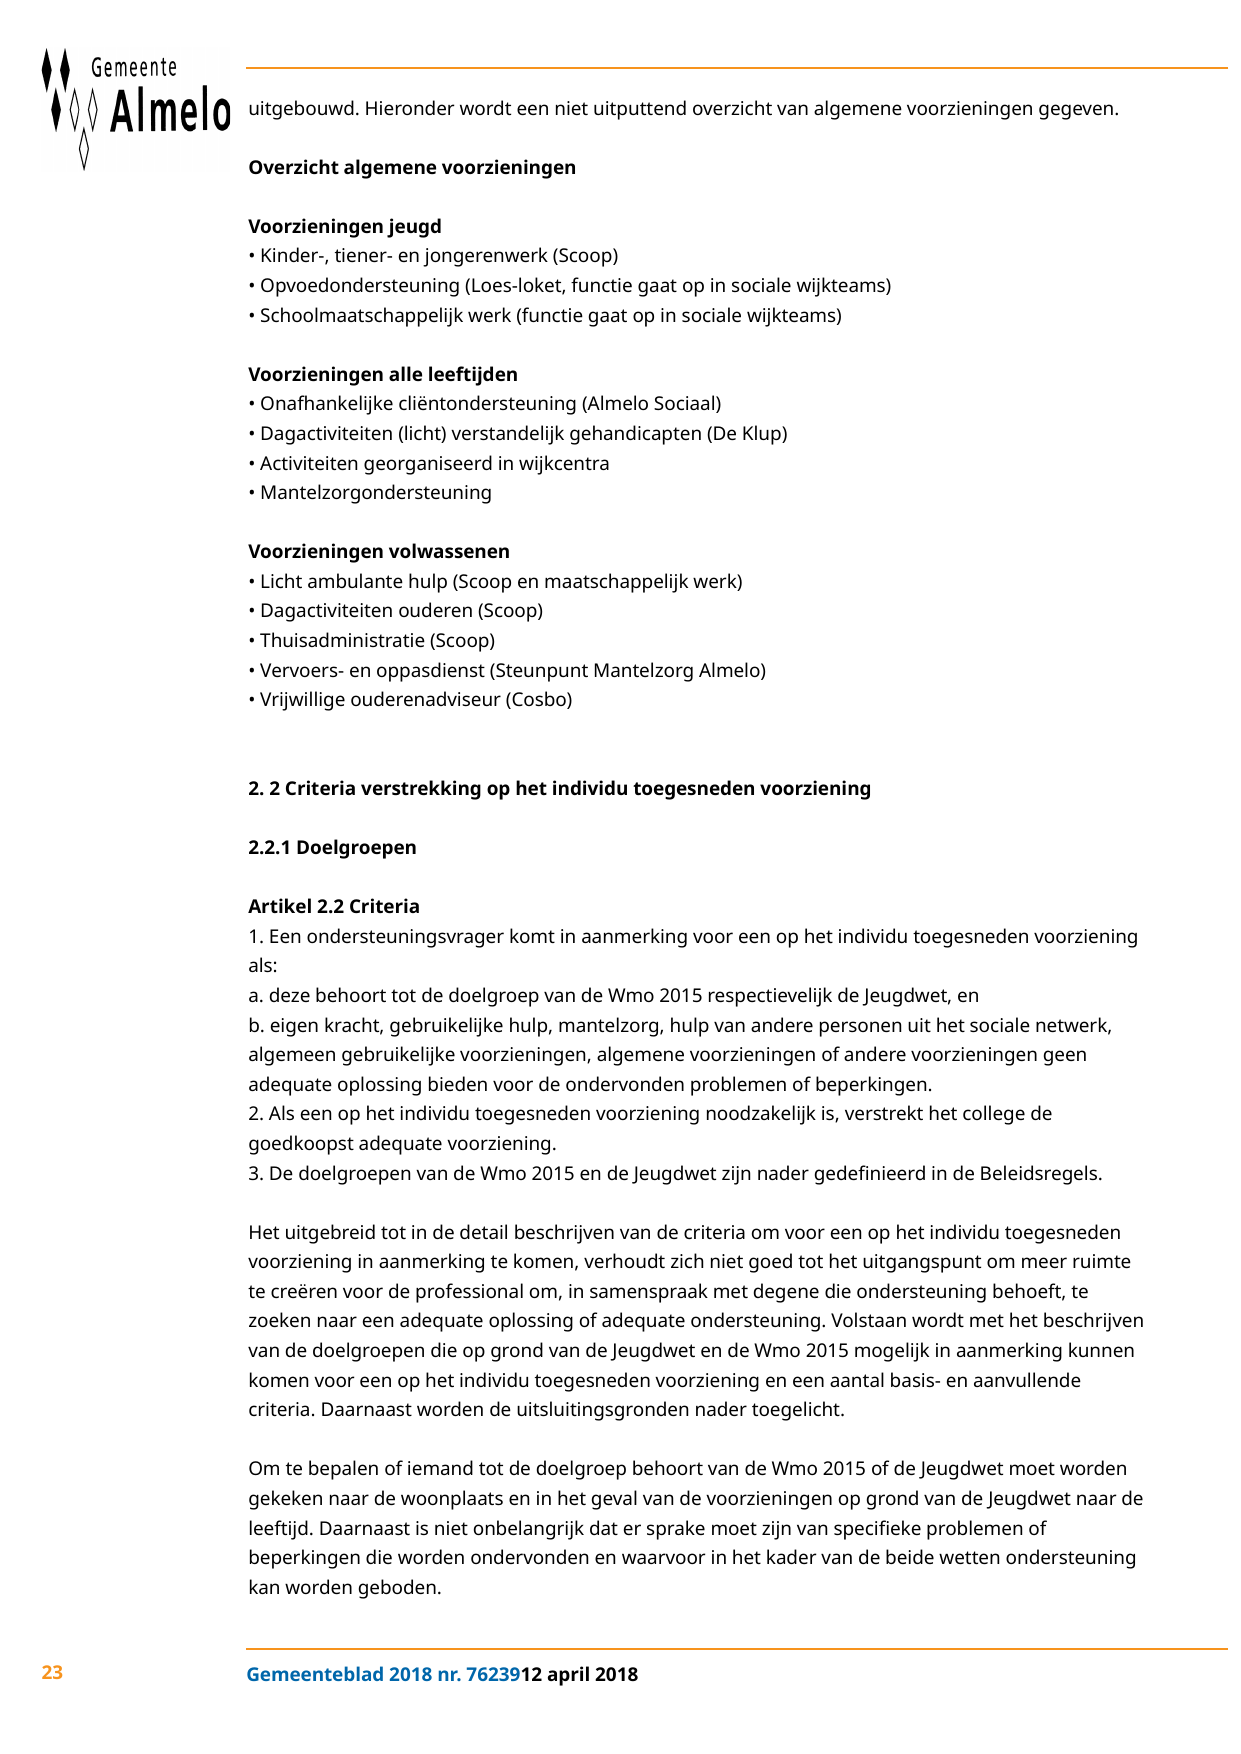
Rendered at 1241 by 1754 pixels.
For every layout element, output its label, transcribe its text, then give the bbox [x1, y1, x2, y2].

text uitgebouwd. Hieronder wordt een niet uitputtend overzicht van algemene voorzieningen gegeven. [248, 95, 1152, 121]
text Voorzieningen volwassenen [248, 538, 1152, 564]
text 2. Als een op het individu toegesneden voorziening noodzakelijk is, verstrekt het college de goedkoopst adequate voorziening. [248, 1101, 1152, 1156]
text • Thuisadministratie (Scoop) [248, 627, 1152, 653]
text • Kinder-, tiener- en jongerenwerk (Scoop) [248, 243, 1152, 268]
text b. eigen kracht, gebruikelijke hulp, mantelzorg, hulp van andere personen uit het sociale netwerk, algemeen gebruikelijke voorzieningen, algemene voorzieningen of andere voorzieningen geen adequate oplossing bieden voor de ondervonden problemen of beperkingen. [248, 1012, 1152, 1097]
text • Schoolmaatschappelijk werk (functie gaat op in sociale wijkteams) [248, 302, 1152, 328]
text • Licht ambulante hulp (Scoop en maatschappelijk werk) [248, 568, 1152, 594]
text 3. De doelgroepen van de Wmo 2015 en de Jeugdwet zijn nader gedefinieerd in de Beleidsregels. [248, 1160, 1152, 1186]
text Artikel 2.2 Criteria [248, 893, 1152, 919]
text Overzicht algemene voorzieningen [248, 154, 1152, 180]
text • Vrijwillige ouderenadviseur (Cosbo) [248, 686, 1152, 712]
text Voorzieningen jeugd [248, 213, 1152, 239]
text 1. Een ondersteuningsvrager komt in aanmerking voor een op het individu toegesneden voorziening als: [248, 923, 1152, 978]
text • Dagactiviteiten ouderen (Scoop) [248, 598, 1152, 623]
picture [41, 47, 231, 172]
text • Vervoers- en oppasdienst (Steunpunt Mantelzorg Almelo) [248, 657, 1152, 683]
text Het uitgebreid tot in de detail beschrijven van de criteria om voor een op het individu toegesneden voorziening in aanmerking te komen, verhoudt zich niet goed tot het uitgangspunt om meer ruimte te creëren voor de professional om, in samenspraak met degene die ondersteuning behoeft, te zoeken naar een adequate oplossing of adequate ondersteuning. Volstaan wordt met het beschrijven van de doelgroepen die op grond van de Jeugdwet en de Wmo 2015 mogelijk in aanmerking kunnen komen voor een op het individu toegesneden voorziening en een aantal basis- en aanvullende criteria. Daarnaast worden de uitsluitingsgronden nader toegelicht. [248, 1219, 1152, 1422]
text 2. 2 Criteria verstrekking op het individu toegesneden voorziening [248, 775, 1152, 801]
text • Onafhankelijke cliëntondersteuning (Almelo Sociaal) [248, 391, 1152, 416]
text • Activiteiten georganiseerd in wijkcentra [248, 450, 1152, 476]
text Voorzieningen alle leeftijden [248, 361, 1152, 387]
text • Opvoedondersteuning (Loes-loket, functie gaat op in sociale wijkteams) [248, 272, 1152, 298]
text Om te bepalen of iemand tot de doelgroep behoort van de Wmo 2015 of de Jeugdwet moet worden gekeken naar de woonplaats en in het geval van de voorzieningen op grond van de Jeugdwet naar de leeftijd. Daarnaast is niet onbelangrijk dat er sprake moet zijn van specifieke problemen of beperkingen die worden ondervonden en waarvoor in het kader van de beide wetten ondersteuning kan worden geboden. [248, 1456, 1152, 1600]
text a. deze behoort tot de doelgroep van de Wmo 2015 respectievelijk de Jeugdwet, en [248, 982, 1152, 1008]
text • Mantelzorgondersteuning [248, 479, 1152, 505]
text 2.2.1 Doelgroepen [248, 834, 1152, 860]
text • Dagactiviteiten (licht) verstandelijk gehandicapten (De Klup) [248, 420, 1152, 446]
